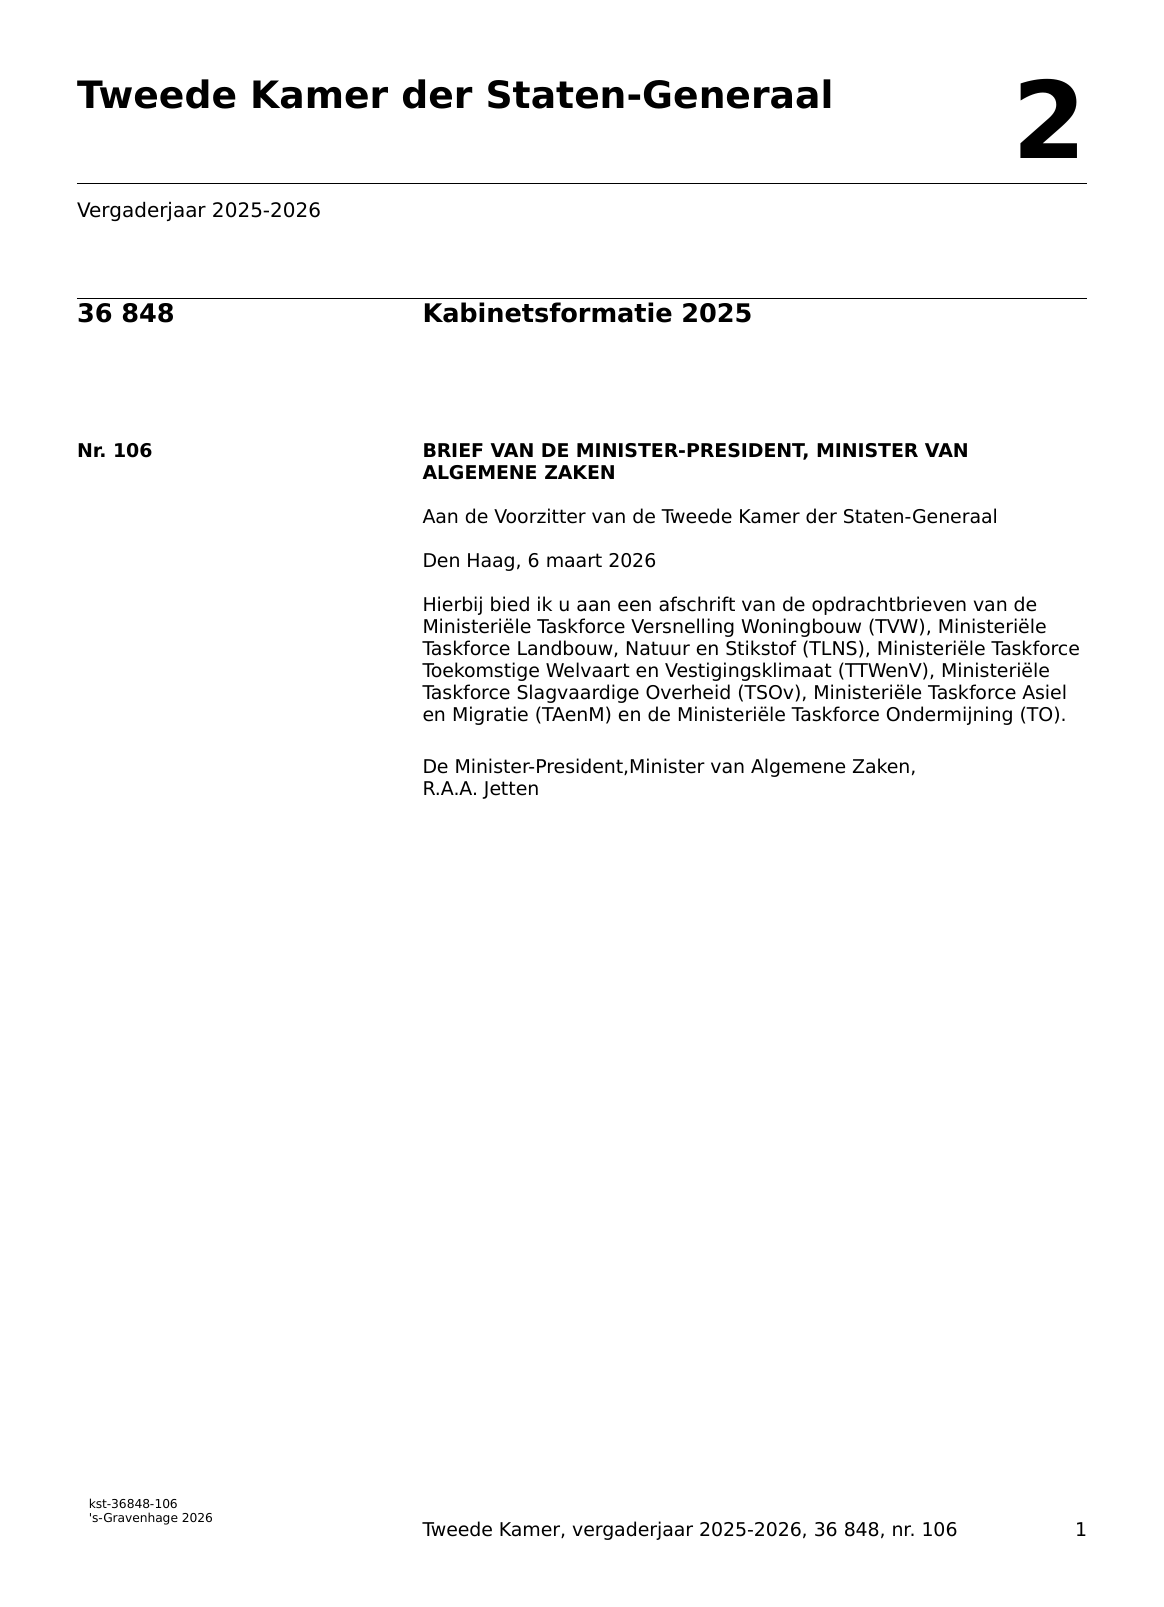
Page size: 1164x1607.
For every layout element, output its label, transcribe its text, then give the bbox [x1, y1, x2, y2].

text De Minister-President,Minister van Algemene Zaken, R.A.A. Jetten [422, 756, 1087, 800]
text Hierbij bied ik u aan een afschrift van de opdrachtbrieven van de Ministeriële Taskforce Versnelling Woningbouw (TVW), Ministeriële Taskforce Landbouw, Natuur en Stikstof (TLNS), Ministeriële Taskforce Toekomstige Welvaart en Vestigingsklimaat (TTWenV), Ministeriële Taskforce Slagvaardige Overheid (TSOv), Ministeriële Taskforce Asiel en Migratie (TAenM) en de Ministeriële Taskforce Ondermijning (TO). [422, 594, 1087, 726]
text Den Haag, 6 maart 2026 [422, 550, 1087, 572]
subtitle Nr. 106 BRIEF VAN DE MINISTER-PRESIDENT, MINISTER VAN ALGEMENE ZAKEN [77, 440, 1087, 484]
subtitle 36 848 Kabinetsformatie 2025 [77, 299, 1087, 329]
table_header Tweede Kamer der Staten-Generaal [77, 59, 886, 183]
text 's-Gravenhage 2026 [88, 1511, 323, 1525]
table_header 2 [886, 59, 1087, 183]
table_cell Vergaderjaar 2025-2026 [77, 184, 1087, 298]
text Aan de Voorzitter van de Tweede Kamer der Staten-Generaal [422, 506, 1087, 528]
text kst-36848-106 [88, 1497, 323, 1511]
